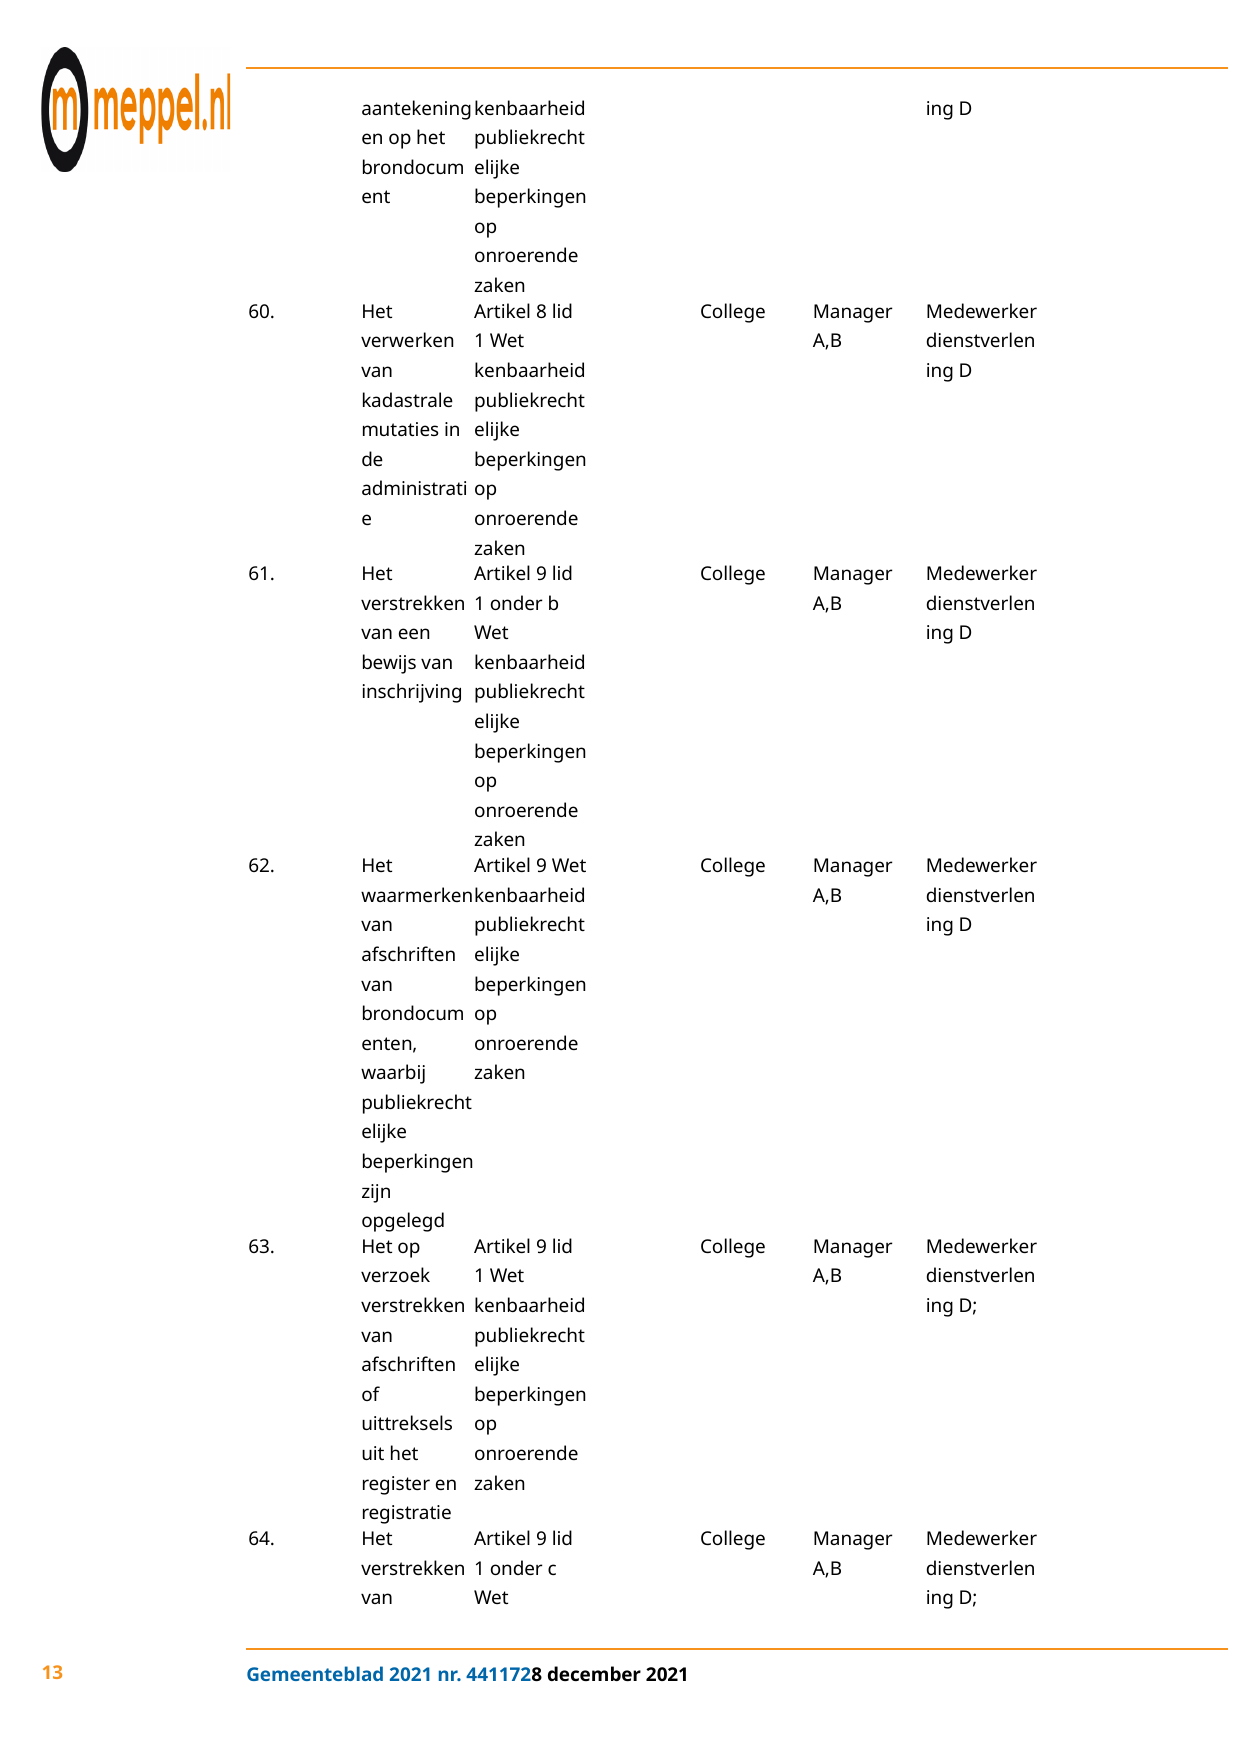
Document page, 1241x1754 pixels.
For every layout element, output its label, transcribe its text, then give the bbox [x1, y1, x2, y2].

table_cell Artikel 9 Wet kenbaarheid publiekrechtelijke beperkingen op onroerende zaken [474, 853, 587, 1233]
table_cell Artikel 8 lid 1 Wet kenbaarheid publiekrechtelijke beperkingen op onroerende zaken [474, 298, 587, 560]
table_cell [813, 95, 926, 298]
table_cell [587, 560, 700, 852]
table_cell Medewerker dienstverlening D [926, 853, 1038, 1233]
table_cell College [700, 560, 813, 852]
table_cell Artikel 9 lid 1 onder b Wet kenbaarheid publiekrechtelijke beperkingen op onroerende zaken [474, 560, 587, 852]
table_cell [587, 298, 700, 560]
table_cell Medewerker dienstverlening D; [926, 1233, 1038, 1525]
table_cell aantekeningen op het brondocument [361, 95, 474, 298]
table_cell [248, 95, 361, 298]
table_cell kenbaarheid publiekrechtelijke beperkingen op onroerende zaken [474, 95, 587, 298]
table_cell Manager A,B [813, 560, 926, 852]
table_cell Het verwerken van kadastrale mutaties in de administratie [361, 298, 474, 560]
table_cell 61. [248, 560, 361, 852]
table_cell 60. [248, 298, 361, 560]
table_cell [587, 95, 700, 298]
table_cell [587, 853, 700, 1233]
table_cell College [700, 1525, 813, 1610]
table_cell College [700, 298, 813, 560]
table_cell 62. [248, 853, 361, 1233]
table_cell College [700, 853, 813, 1233]
picture [41, 47, 231, 172]
table_cell Manager A,B [813, 1233, 926, 1525]
table_cell Manager A,B [813, 1525, 926, 1610]
table_cell Het verstrekken van [361, 1525, 474, 1610]
table_cell [700, 95, 813, 298]
table_cell College [700, 1233, 813, 1525]
table_cell Artikel 9 lid 1 onder c Wet [474, 1525, 587, 1610]
table_cell Manager A,B [813, 298, 926, 560]
table_cell 63. [248, 1233, 361, 1525]
table_cell [587, 1233, 700, 1525]
table_cell ing D [926, 95, 1038, 298]
table_cell Medewerker dienstverlening D [926, 298, 1038, 560]
table_cell Medewerker dienstverlening D [926, 560, 1038, 852]
table_cell Manager A,B [813, 853, 926, 1233]
table_cell Het op verzoek verstrekken van afschriften of uittreksels uit het register en registratie [361, 1233, 474, 1525]
table_cell Het verstrekken van een bewijs van inschrijving [361, 560, 474, 852]
table_cell Artikel 9 lid 1 Wet kenbaarheid publiekrechtelijke beperkingen op onroerende zaken [474, 1233, 587, 1525]
table_cell Medewerker dienstverlening D; [926, 1525, 1038, 1610]
table_cell [587, 1525, 700, 1610]
table_cell Het waarmerken van afschriften van brondocumenten, waarbij publiekrechtelijke beperkingen zijn opgelegd [361, 853, 474, 1233]
table_cell 64. [248, 1525, 361, 1610]
